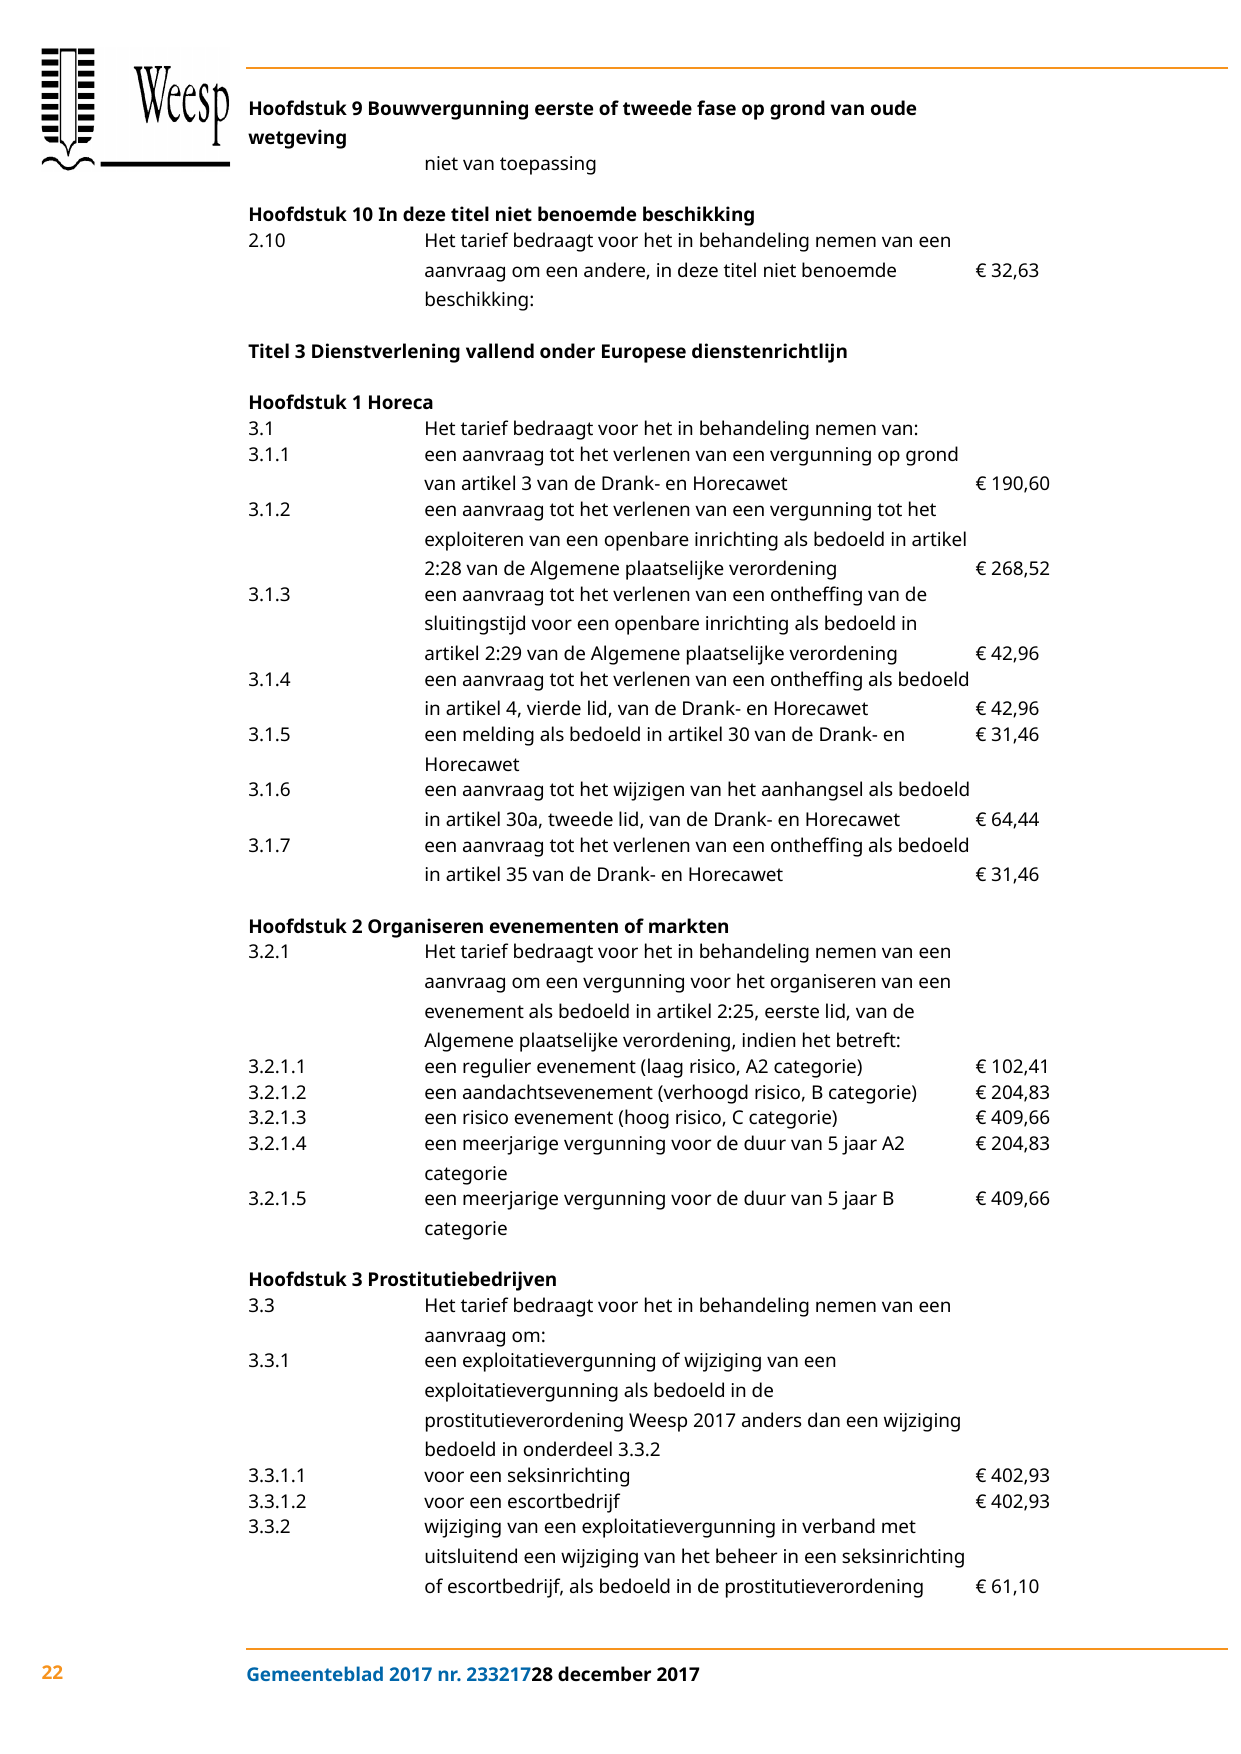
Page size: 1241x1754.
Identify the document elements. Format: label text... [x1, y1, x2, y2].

table_cell een aanvraag tot het verlenen van een vergunning tot het exploiteren van een openbare inrichting als bedoeld in artikel 2:28 van de Algemene plaatselijke verordening [424, 496, 975, 581]
table_cell € 190,60 [975, 441, 1152, 496]
table_cell € 402,93 [975, 1462, 1152, 1488]
table_cell [975, 95, 1152, 150]
table_cell [424, 364, 975, 389]
table_cell € 32,63 [975, 227, 1152, 312]
table_cell een exploitatievergunning of wijziging van een exploitatievergunning als bedoeld in de prostitutieverordening Weesp 2017 anders dan een wijziging bedoeld in onderdeel 3.3.2 [424, 1348, 975, 1462]
table_cell [424, 887, 975, 913]
table_cell een aanvraag tot het wijzigen van het aanhangsel als bedoeld in artikel 30a, tweede lid, van de Drank- en Horecawet [424, 777, 975, 832]
table_cell Hoofdstuk 9 Bouwvergunning eerste of tweede fase op grond van oude wetgeving [248, 95, 975, 150]
table_cell een aanvraag tot het verlenen van een ontheffing van de sluitingstijd voor een openbare inrichting als bedoeld in artikel 2:29 van de Algemene plaatselijke verordening [424, 581, 975, 666]
table_cell € 204,83 [975, 1079, 1152, 1104]
table_cell 3.3.1.2 [248, 1488, 424, 1514]
table_cell Het tarief bedraagt voor het in behandeling nemen van een aanvraag om een andere, in deze titel niet benoemde beschikking: [424, 227, 975, 312]
table_cell [975, 415, 1152, 441]
table_cell [248, 312, 424, 338]
table_cell een regulier evenement (laag risico, A2 categorie) [424, 1053, 975, 1079]
table_cell 3.1.5 [248, 721, 424, 777]
table_cell Het tarief bedraagt voor het in behandeling nemen van een aanvraag om: [424, 1293, 975, 1348]
table_cell [248, 176, 424, 202]
table_cell [424, 176, 975, 202]
table_cell [975, 913, 1152, 939]
table_cell Titel 3 Dienstverlening vallend onder Europese dienstenrichtlijn [248, 338, 975, 364]
table_cell € 61,10 [975, 1514, 1152, 1598]
table_cell [975, 150, 1152, 176]
table_cell 3.1.2 [248, 496, 424, 581]
table_cell een melding als bedoeld in artikel 30 van de Drank- en Horecawet [424, 721, 975, 777]
table_cell 3.3.2 [248, 1514, 424, 1598]
table_cell een aanvraag tot het verlenen van een ontheffing als bedoeld in artikel 4, vierde lid, van de Drank- en Horecawet [424, 666, 975, 721]
table_cell [975, 338, 1152, 364]
table_cell wijziging van een exploitatievergunning in verband met uitsluitend een wijziging van het beheer in een seksinrichting of escortbedrijf, als bedoeld in de prostitutieverordening [424, 1514, 975, 1598]
table_cell een risico evenement (hoog risico, C categorie) [424, 1105, 975, 1130]
table_cell [975, 1241, 1152, 1267]
table_cell 2.10 [248, 227, 424, 312]
table_cell Hoofdstuk 1 Horeca [248, 389, 975, 415]
table_cell Hoofdstuk 10 In deze titel niet benoemde beschikking [248, 202, 975, 227]
table_cell [975, 312, 1152, 338]
table_cell € 64,44 [975, 777, 1152, 832]
table_cell Hoofdstuk 3 Prostitutiebedrijven [248, 1267, 975, 1292]
table_cell niet van toepassing [424, 150, 975, 176]
table_cell [975, 939, 1152, 1053]
table_cell voor een seksinrichting [424, 1462, 975, 1488]
table_cell een meerjarige vergunning voor de duur van 5 jaar A2 categorie [424, 1130, 975, 1186]
table_cell voor een escortbedrijf [424, 1488, 975, 1514]
table_cell [248, 887, 424, 913]
table_cell een aandachtsevenement (verhoogd risico, B categorie) [424, 1079, 975, 1104]
table_cell € 42,96 [975, 666, 1152, 721]
table_cell 3.1.6 [248, 777, 424, 832]
table_cell [248, 364, 424, 389]
table_cell 3.1.3 [248, 581, 424, 666]
table_cell 3.1.1 [248, 441, 424, 496]
table_cell een aanvraag tot het verlenen van een vergunning op grond van artikel 3 van de Drank- en Horecawet [424, 441, 975, 496]
table_cell [975, 364, 1152, 389]
table_cell [975, 176, 1152, 202]
table_cell € 204,83 [975, 1130, 1152, 1186]
table_cell € 31,46 [975, 721, 1152, 777]
table_cell Hoofdstuk 2 Organiseren evenementen of markten [248, 913, 975, 939]
table_cell een aanvraag tot het verlenen van een ontheffing als bedoeld in artikel 35 van de Drank- en Horecawet [424, 832, 975, 887]
table_cell 3.1.7 [248, 832, 424, 887]
table_cell Het tarief bedraagt voor het in behandeling nemen van: [424, 415, 975, 441]
table_cell Het tarief bedraagt voor het in behandeling nemen van een aanvraag om een vergunning voor het organiseren van een evenement als bedoeld in artikel 2:25, eerste lid, van de Algemene plaatselijke verordening, indien het betreft: [424, 939, 975, 1053]
table_cell [975, 1293, 1152, 1348]
table_cell 3.2.1.2 [248, 1079, 424, 1104]
table_cell [424, 312, 975, 338]
table_cell 3.2.1.4 [248, 1130, 424, 1186]
table_cell [975, 887, 1152, 913]
table_cell € 402,93 [975, 1488, 1152, 1514]
table_cell € 268,52 [975, 496, 1152, 581]
table_cell 3.2.1.3 [248, 1105, 424, 1130]
table_cell 3.1.4 [248, 666, 424, 721]
table_cell [975, 202, 1152, 227]
table_cell 3.1 [248, 415, 424, 441]
table_cell € 42,96 [975, 581, 1152, 666]
table_cell [248, 150, 424, 176]
table_cell 3.3.1.1 [248, 1462, 424, 1488]
picture [41, 47, 231, 172]
table_cell [975, 389, 1152, 415]
table_cell [975, 1348, 1152, 1462]
table_cell € 102,41 [975, 1053, 1152, 1079]
table_cell 3.2.1.5 [248, 1186, 424, 1241]
table_cell 3.3.1 [248, 1348, 424, 1462]
table_cell [424, 1241, 975, 1267]
table_cell € 409,66 [975, 1186, 1152, 1241]
table_cell [248, 1241, 424, 1267]
table_cell een meerjarige vergunning voor de duur van 5 jaar B categorie [424, 1186, 975, 1241]
table_cell 3.2.1.1 [248, 1053, 424, 1079]
table_cell 3.2.1 [248, 939, 424, 1053]
table_cell [975, 1267, 1152, 1292]
table_cell € 31,46 [975, 832, 1152, 887]
table_cell € 409,66 [975, 1105, 1152, 1130]
table_cell 3.3 [248, 1293, 424, 1348]
